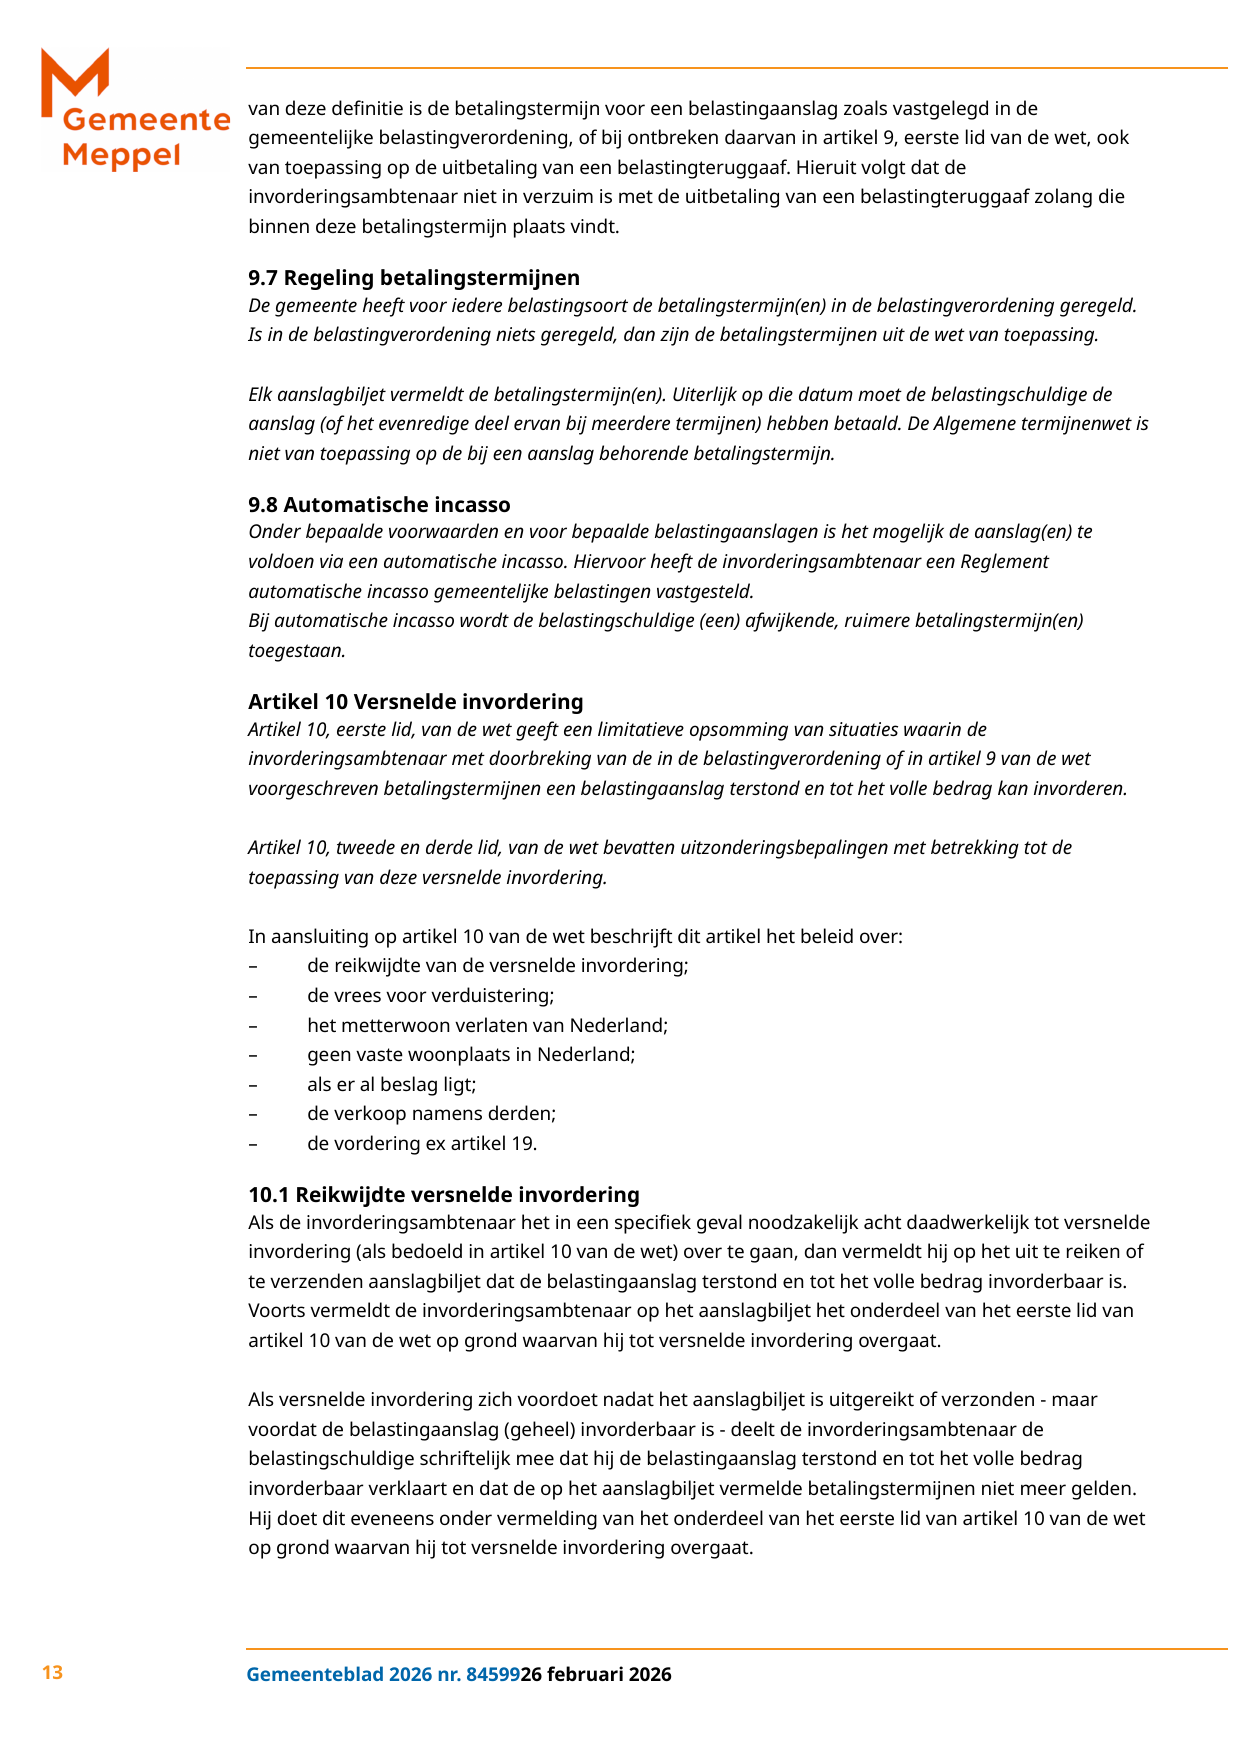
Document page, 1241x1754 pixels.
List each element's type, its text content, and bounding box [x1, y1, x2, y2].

picture [41, 47, 231, 172]
text Als versnelde invordering zich voordoet nadat het aanslagbiljet is uitgereikt of verzonden - maar voordat de belastingaanslag (geheel) invorderbaar is - deelt de invorderingsambtenaar de belastingschuldige schriftelijk mee dat hij de belastingaanslag terstond en tot het volle bedrag invorderbaar verklaart en dat de op het aanslagbiljet vermelde betalingstermijnen niet meer gelden. Hij doet dit eveneens onder vermelding van het onderdeel van het eerste lid van artikel 10 van de wet op grond waarvan hij tot versnelde invordering overgaat. [248, 1386, 1152, 1560]
list de vrees voor verduistering; [248, 982, 1152, 1008]
text Artikel 10, eerste lid, van de wet geeft een limitatieve opsomming van situaties waarin de invorderingsambtenaar met doorbreking van de in de belastingverordening of in artikel 9 van de wet voorgeschreven betalingstermijnen een belastingaanslag terstond en tot het volle bedrag kan invorderen. [248, 716, 1152, 801]
list het metterwoon verlaten van Nederland; [248, 1012, 1152, 1037]
list de reikwijdte van de versnelde invordering; [248, 953, 1152, 978]
list de vordering ex artikel 19. [248, 1130, 1152, 1156]
text 9.7 Regeling betalingstermijnen [248, 263, 1152, 292]
text Onder bepaalde voorwaarden en voor bepaalde belastingaanslagen is het mogelijk de aanslag(en) te voldoen via een automatische incasso. Hiervoor heeft de invorderingsambtenaar een Reglement automatische incasso gemeentelijke belastingen vastgesteld. [248, 519, 1152, 604]
text Artikel 10 Versnelde invordering [248, 687, 1152, 716]
text Elk aanslagbiljet vermeldt de betalingstermijn(en). Uiterlijk op die datum moet de belastingschuldige de aanslag (of het evenredige deel ervan bij meerdere termijnen) hebben betaald. De Algemene termijnenwet is niet van toepassing op de bij een aanslag behorende betalingstermijn. [248, 381, 1152, 466]
text Als de invorderingsambtenaar het in een specifiek geval noodzakelijk acht daadwerkelijk tot versnelde invordering (als bedoeld in artikel 10 van de wet) over te gaan, dan vermeldt hij op het uit te reiken of te verzenden aanslagbiljet dat de belastingaanslag terstond en tot het volle bedrag invorderbaar is. Voorts vermeldt de invorderingsambtenaar op het aanslagbiljet het onderdeel van het eerste lid van artikel 10 van de wet op grond waarvan hij tot versnelde invordering overgaat. [248, 1209, 1152, 1353]
text 10.1 Reikwijdte versnelde invordering [248, 1181, 1152, 1209]
list geen vaste woonplaats in Nederland; [248, 1041, 1152, 1067]
text Artikel 10, tweede en derde lid, van de wet bevatten uitzonderingsbepalingen met betrekking tot de toepassing van deze versnelde invordering. [248, 834, 1152, 889]
list als er al beslag ligt; [248, 1071, 1152, 1097]
text 9.8 Automatische incasso [248, 490, 1152, 519]
text Bij automatische incasso wordt de belastingschuldige (een) afwijkende, ruimere betalingstermijn(en) toegestaan. [248, 607, 1152, 663]
text De gemeente heeft voor iedere belastingsoort de betalingstermijn(en) in de belastingverordening geregeld. Is in de belastingverordening niets geregeld, dan zijn de betalingstermijnen uit de wet van toepassing. [248, 292, 1152, 347]
text van deze definitie is de betalingstermijn voor een belastingaanslag zoals vastgelegd in de gemeentelijke belastingverordening, of bij ontbreken daarvan in artikel 9, eerste lid van de wet, ook van toepassing op de uitbetaling van een belastingteruggaaf. Hieruit volgt dat de invorderingsambtenaar niet in verzuim is met de uitbetaling van een belastingteruggaaf zolang die binnen deze betalingstermijn plaats vindt. [248, 95, 1152, 239]
text In aansluiting op artikel 10 van de wet beschrijft dit artikel het beleid over: [248, 923, 1152, 949]
list de verkoop namens derden; [248, 1101, 1152, 1126]
